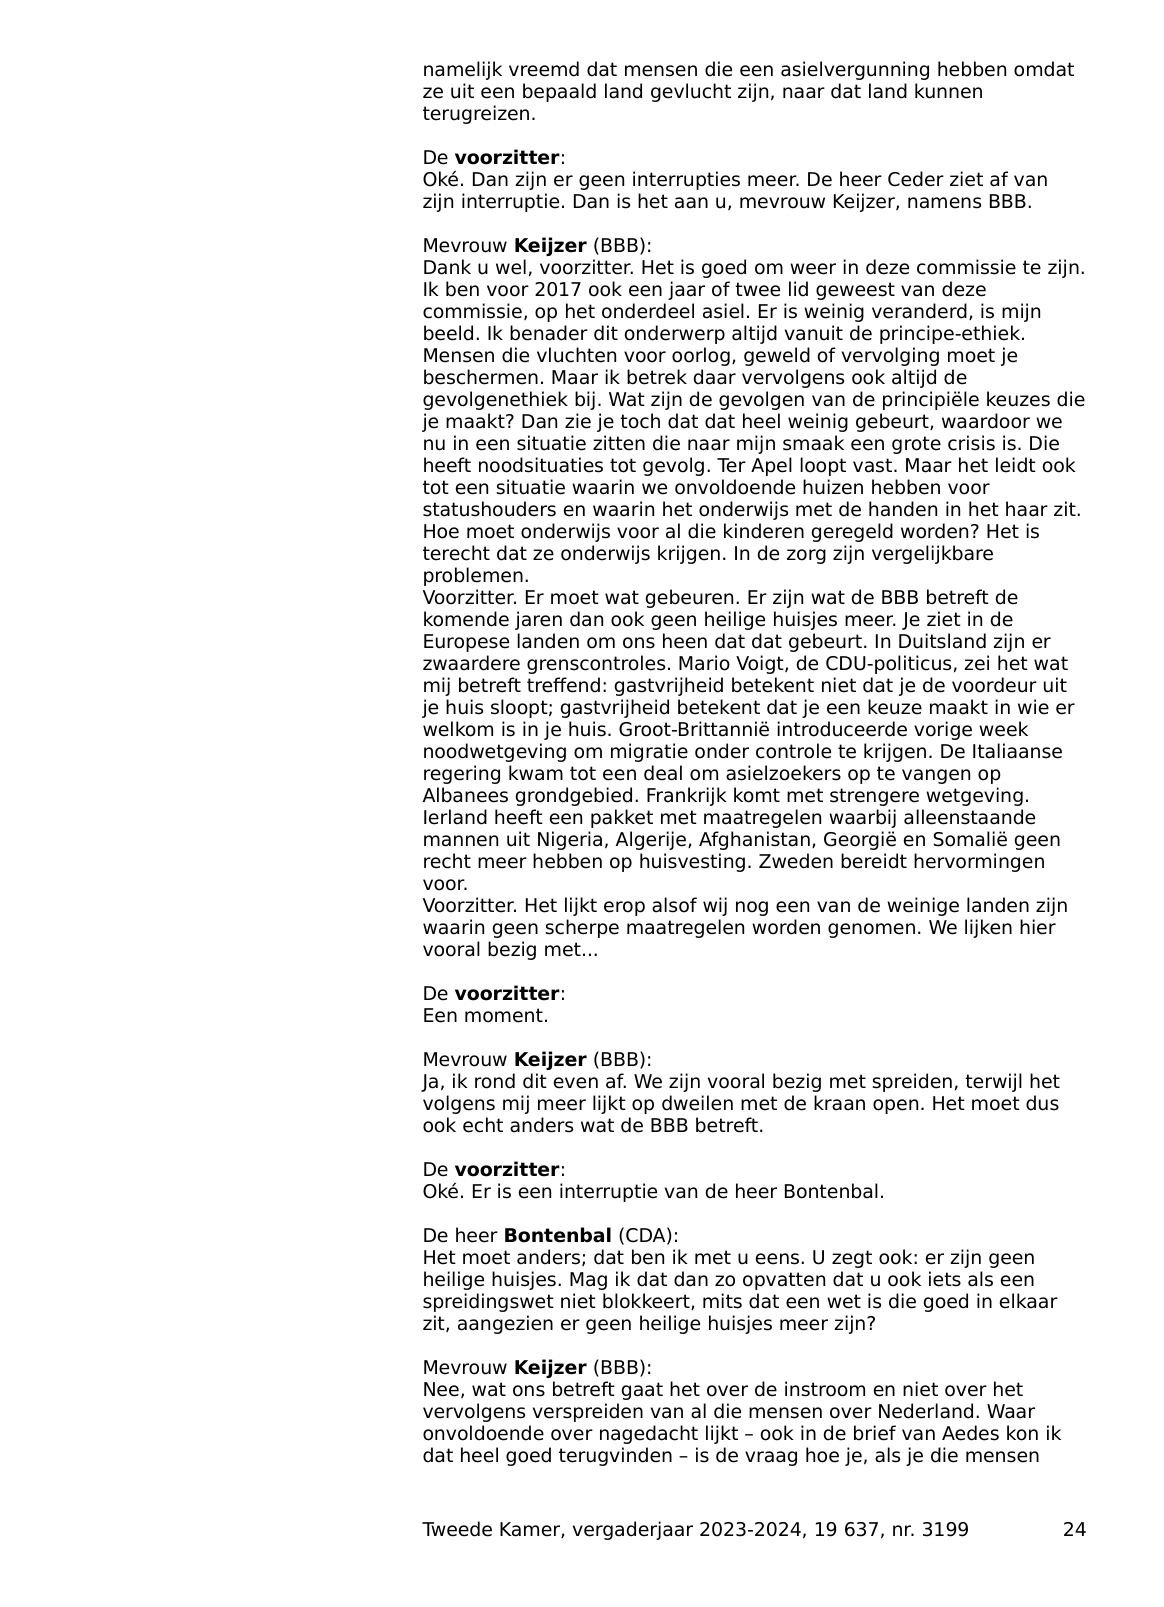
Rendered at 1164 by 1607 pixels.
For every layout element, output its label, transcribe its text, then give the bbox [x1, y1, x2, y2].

text Dank u wel, voorzitter. Het is goed om weer in deze commissie te zijn. Ik ben voor 2017 ook een jaar of twee lid geweest van deze commissie, op het onderdeel asiel. Er is weinig veranderd, is mijn beeld. Ik benader dit onderwerp altijd vanuit de principe-ethiek. Mensen die vluchten voor oorlog, geweld of vervolging moet je beschermen. Maar ik betrek daar vervolgens ook altijd de gevolgenethiek bij. Wat zijn de gevolgen van de principiële keuzes die je maakt? Dan zie je toch dat dat heel weinig gebeurt, waardoor we nu in een situatie zitten die naar mijn smaak een grote crisis is. Die heeft noodsituaties tot gevolg. Ter Apel loopt vast. Maar het leidt ook tot een situatie waarin we onvoldoende huizen hebben voor statushouders en waarin het onderwijs met de handen in het haar zit. Hoe moet onderwijs voor al die kinderen geregeld worden? Het is terecht dat ze onderwijs krijgen. In de zorg zijn vergelijkbare problemen. [422, 257, 1087, 587]
text Oké. Dan zijn er geen interrupties meer. De heer Ceder ziet af van zijn interruptie. Dan is het aan u, mevrouw Keijzer, namens BBB. [422, 169, 1087, 213]
text Het moet anders; dat ben ik met u eens. U zegt ook: er zijn geen heilige huisjes. Mag ik dat dan zo opvatten dat u ook iets als een spreidingswet niet blokkeert, mits dat een wet is die goed in elkaar zit, aangezien er geen heilige huisjes meer zijn? [422, 1247, 1087, 1335]
text Mevrouw Keijzer (BBB): [422, 1049, 1087, 1071]
text Mevrouw Keijzer (BBB): [422, 235, 1087, 257]
text Een moment. [422, 1005, 1087, 1027]
text Voorzitter. Het lijkt erop alsof wij nog een van de weinige landen zijn waarin geen scherpe maatregelen worden genomen. We lijken hier vooral bezig met... [422, 895, 1087, 961]
text De voorzitter: [422, 983, 1087, 1005]
text De heer Bontenbal (CDA): [422, 1225, 1087, 1247]
text namelijk vreemd dat mensen die een asielvergunning hebben omdat ze uit een bepaald land gevlucht zijn, naar dat land kunnen terugreizen. [422, 59, 1087, 125]
text De voorzitter: [422, 1159, 1087, 1181]
text Ja, ik rond dit even af. We zijn vooral bezig met spreiden, terwijl het volgens mij meer lijkt op dweilen met de kraan open. Het moet dus ook echt anders wat de BBB betreft. [422, 1071, 1087, 1137]
text Mevrouw Keijzer (BBB): [422, 1357, 1087, 1379]
text Oké. Er is een interruptie van de heer Bontenbal. [422, 1181, 1087, 1203]
text De voorzitter: [422, 147, 1087, 169]
text Nee, wat ons betreft gaat het over de instroom en niet over het vervolgens verspreiden van al die mensen over Nederland. Waar onvoldoende over nagedacht lijkt – ook in de brief van Aedes kon ik dat heel goed terugvinden – is de vraag hoe je, als je die mensen [422, 1379, 1087, 1467]
text Voorzitter. Er moet wat gebeuren. Er zijn wat de BBB betreft de komende jaren dan ook geen heilige huisjes meer. Je ziet in de Europese landen om ons heen dat dat gebeurt. In Duitsland zijn er zwaardere grenscontroles. Mario Voigt, de CDU-politicus, zei het wat mij betreft treffend: gastvrijheid betekent niet dat je de voordeur uit je huis sloopt; gastvrijheid betekent dat je een keuze maakt in wie er welkom is in je huis. Groot-Brittannië introduceerde vorige week noodwetgeving om migratie onder controle te krijgen. De Italiaanse regering kwam tot een deal om asielzoekers op te vangen op Albanees grondgebied. Frankrijk komt met strengere wetgeving. Ierland heeft een pakket met maatregelen waarbij alleenstaande mannen uit Nigeria, Algerije, Afghanistan, Georgië en Somalië geen recht meer hebben op huisvesting. Zweden bereidt hervormingen voor. [422, 587, 1087, 895]
